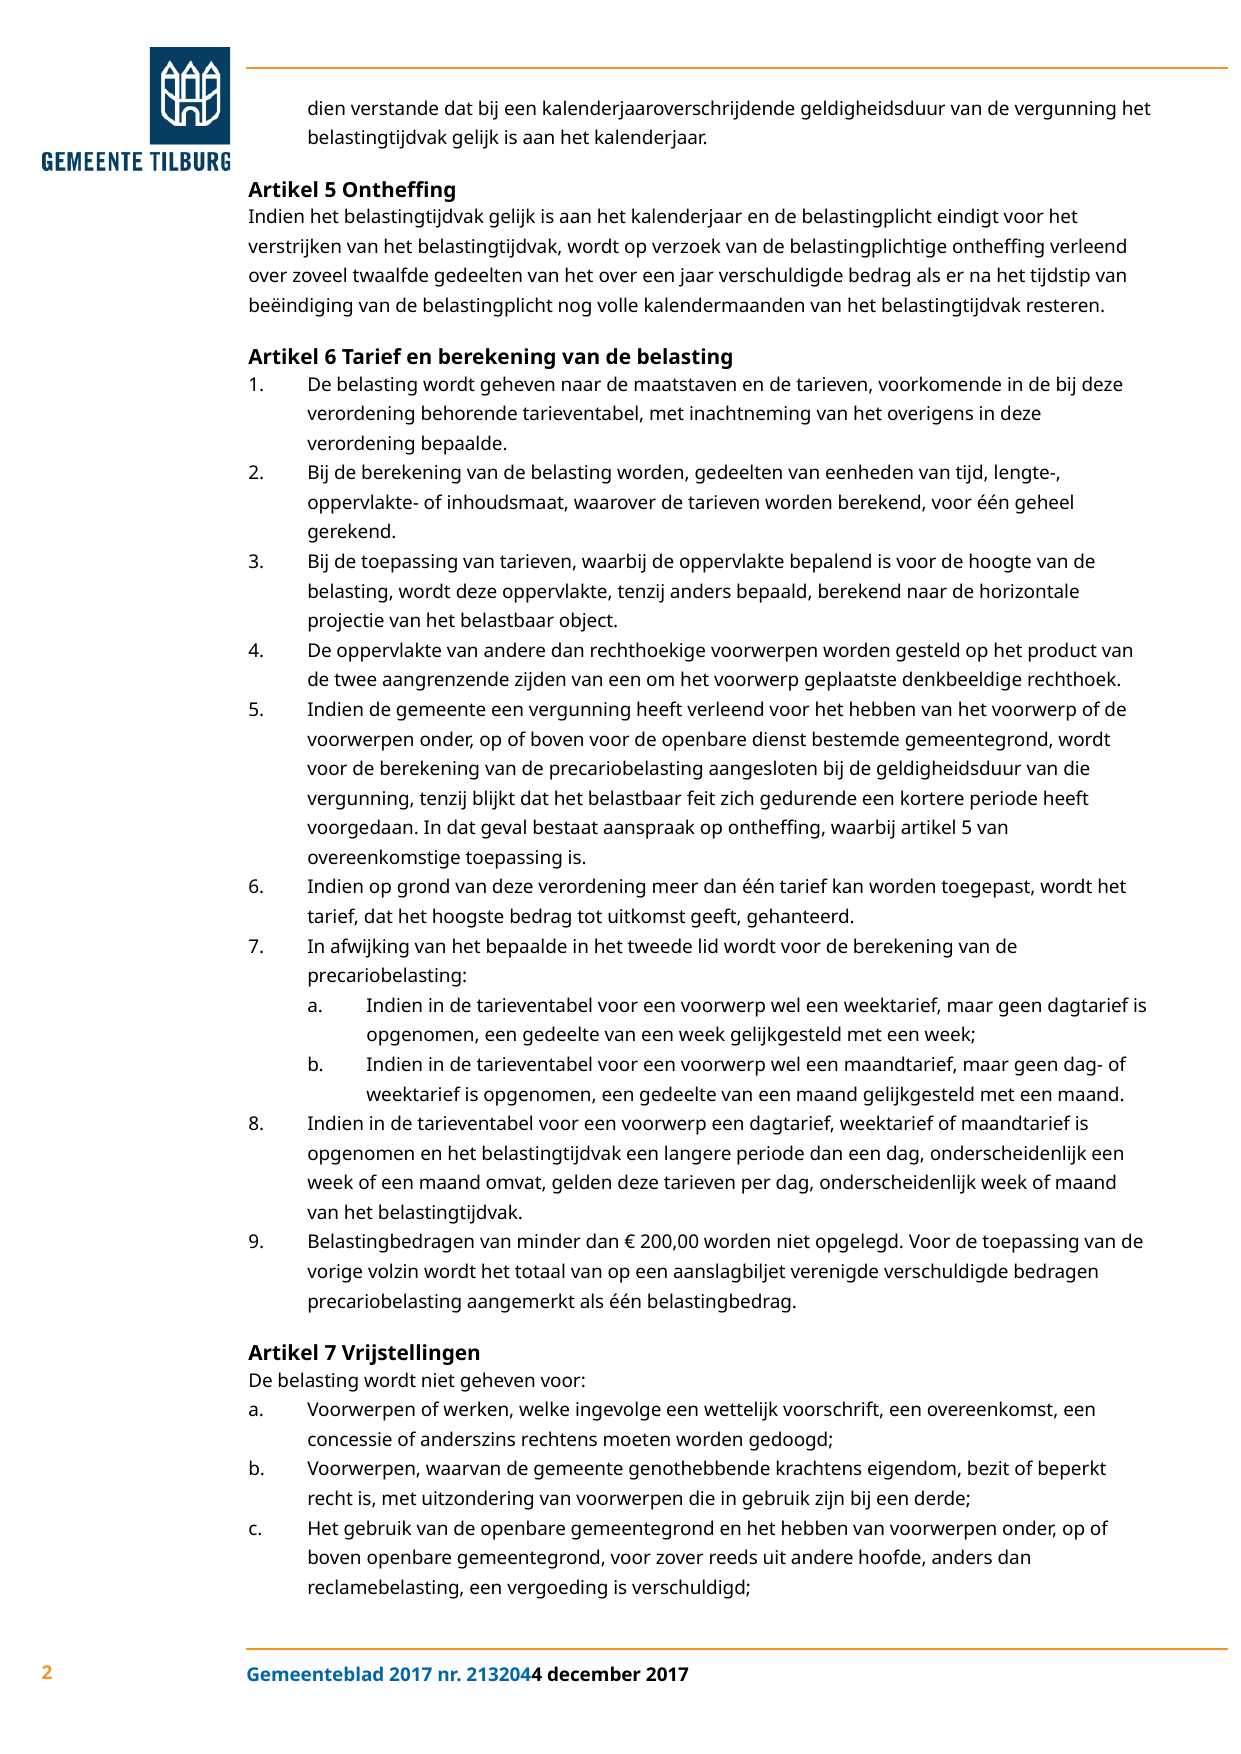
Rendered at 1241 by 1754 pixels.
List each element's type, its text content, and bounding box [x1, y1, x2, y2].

picture [41, 47, 231, 172]
list Indien in de tarieventabel voor een voorwerp een dagtarief, weektarief of maandtarief is opgenomen en het belastingtijdvak een langere periode dan een dag, onderscheidenlijk een week of een maand omvat, gelden deze tarieven per dag, onderscheidenlijk week of maand van het belastingtijdvak. [248, 1110, 1152, 1225]
list Voorwerpen of werken, welke ingevolge een wettelijk voorschrift, een overeenkomst, een concessie of anderszins rechtens moeten worden gedoogd; [248, 1396, 1152, 1452]
list Het gebruik van de openbare gemeentegrond en het hebben van voorwerpen onder, op of boven openbare gemeentegrond, voor zover reeds uit andere hoofde, anders dan reclamebelasting, een vergoeding is verschuldigd; [248, 1515, 1152, 1599]
text Indien het belastingtijdvak gelijk is aan het kalenderjaar en de belastingplicht eindigt voor het verstrijken van het belastingtijdvak, wordt op verzoek van de belastingplichtige ontheffing verleend over zoveel twaalfde gedeelten van het over een jaar verschuldigde bedrag als er na het tijdstip van beëindiging van de belastingplicht nog volle kalendermaanden van het belastingtijdvak resteren. [248, 203, 1152, 318]
list Bij de toepassing van tarieven, waarbij de oppervlakte bepalend is voor de hoogte van de belasting, wordt deze oppervlakte, tenzij anders bepaald, berekend naar de horizontale projectie van het belastbaar object. [248, 548, 1152, 633]
list Indien in de tarieventabel voor een voorwerp wel een maandtarief, maar geen dag- of weektarief is opgenomen, een gedeelte van een maand gelijkgesteld met een maand. [307, 1051, 1152, 1107]
text Artikel 7 Vrijstellingen [248, 1338, 1152, 1367]
list Voorwerpen, waarvan de gemeente genothebbende krachtens eigendom, bezit of beperkt recht is, met uitzondering van voorwerpen die in gebruik zijn bij een derde; [248, 1456, 1152, 1511]
text De belasting wordt niet geheven voor: [248, 1367, 1152, 1392]
list Indien op grond van deze verordening meer dan één tarief kan worden toegepast, wordt het tarief, dat het hoogste bedrag tot uitkomst geeft, gehanteerd. [248, 874, 1152, 929]
list Bij de berekening van de belasting worden, gedeelten van eenheden van tijd, lengte-, oppervlakte- of inhoudsmaat, waarover de tarieven worden berekend, voor één geheel gerekend. [248, 459, 1152, 544]
list Indien de gemeente een vergunning heeft verleend voor het hebben van het voorwerp of de voorwerpen onder, op of boven voor de openbare dienst bestemde gemeentegrond, wordt voor de berekening van de precariobelasting aangesloten bij de geldigheidsduur van die vergunning, tenzij blijkt dat het belastbaar feit zich gedurende een kortere periode heeft voorgedaan. In dat geval bestaat aanspraak op ontheffing, waarbij artikel 5 van overeenkomstige toepassing is. [248, 696, 1152, 870]
list Belastingbedragen van minder dan € 200,00 worden niet opgelegd. Voor de toepassing van de vorige volzin wordt het totaal van op een aanslagbiljet verenigde verschuldigde bedragen precariobelasting aangemerkt als één belastingbedrag. [248, 1229, 1152, 1314]
list Indien in de tarieventabel voor een voorwerp wel een weektarief, maar geen dagtarief is opgenomen, een gedeelte van een week gelijkgesteld met een week; [307, 992, 1152, 1047]
list De belasting wordt geheven naar de maatstaven en de tarieven, voorkomende in de bij deze verordening behorende tarieventabel, met inachtneming van het overigens in deze verordening bepaalde. [248, 371, 1152, 456]
list dien verstande dat bij een kalenderjaaroverschrijdende geldigheidsduur van de vergunning het belastingtijdvak gelijk is aan het kalenderjaar. [248, 95, 1152, 150]
text Artikel 5 Ontheffing [248, 175, 1152, 203]
list De oppervlakte van andere dan rechthoekige voorwerpen worden gesteld op het product van de twee aangrenzende zijden van een om het voorwerp geplaatste denkbeeldige rechthoek. [248, 637, 1152, 692]
list In afwijking van het bepaalde in het tweede lid wordt voor de berekening van de precariobelasting: [248, 933, 1152, 988]
text Artikel 6 Tarief en berekening van de belasting [248, 342, 1152, 371]
